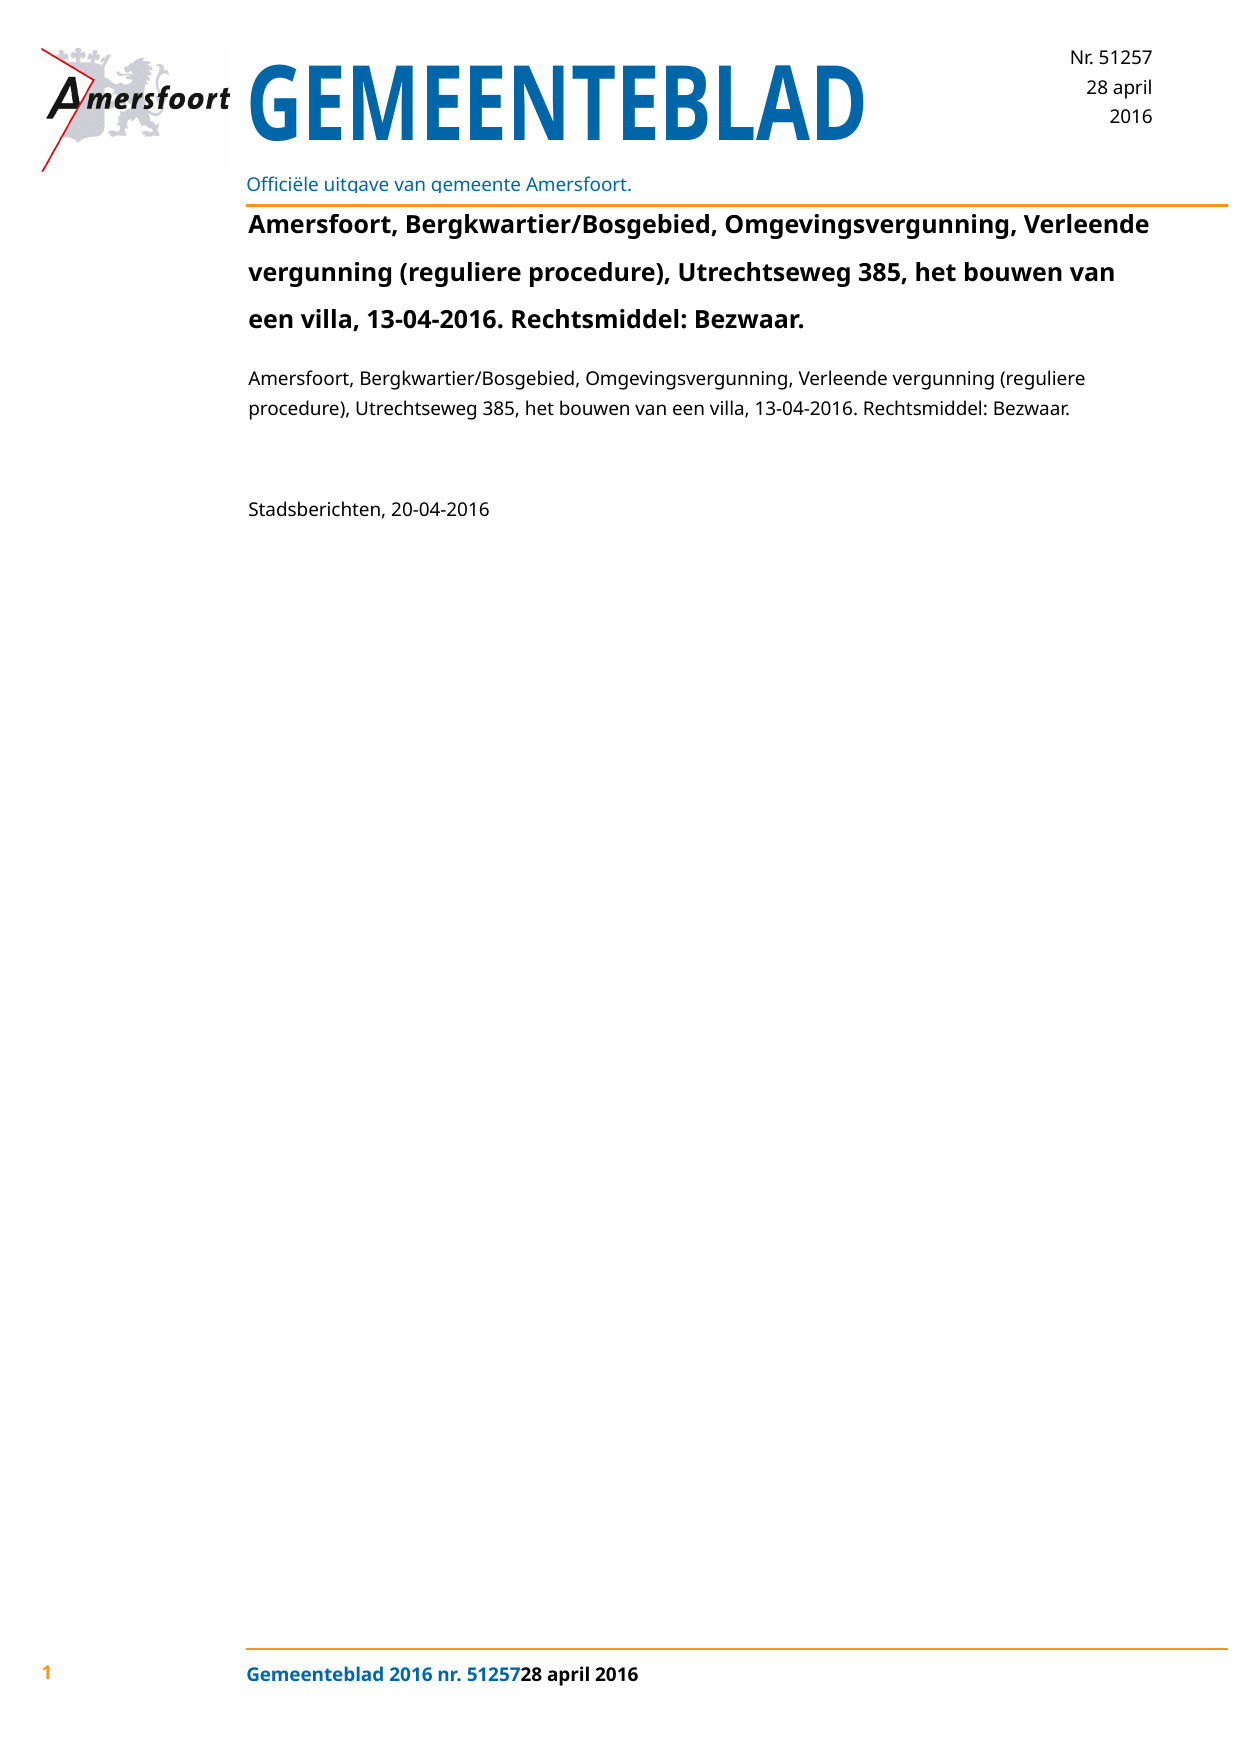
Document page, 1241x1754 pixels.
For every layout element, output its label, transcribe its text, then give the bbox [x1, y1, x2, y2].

text Amersfoort, Bergkwartier/Bosgebied, Omgevingsvergunning, Verleende vergunning (reguliere procedure), Utrechtseweg 385, het bouwen van een villa, 13-04-2016. Rechtsmiddel: Bezwaar. [248, 207, 1152, 336]
picture [41, 47, 231, 172]
text Amersfoort, Bergkwartier/Bosgebied, Omgevingsvergunning, Verleende vergunning (reguliere procedure), Utrechtseweg 385, het bouwen van een villa, 13-04-2016. Rechtsmiddel: Bezwaar. [248, 366, 1152, 421]
text Stadsberichten, 20-04-2016 [248, 496, 1152, 522]
